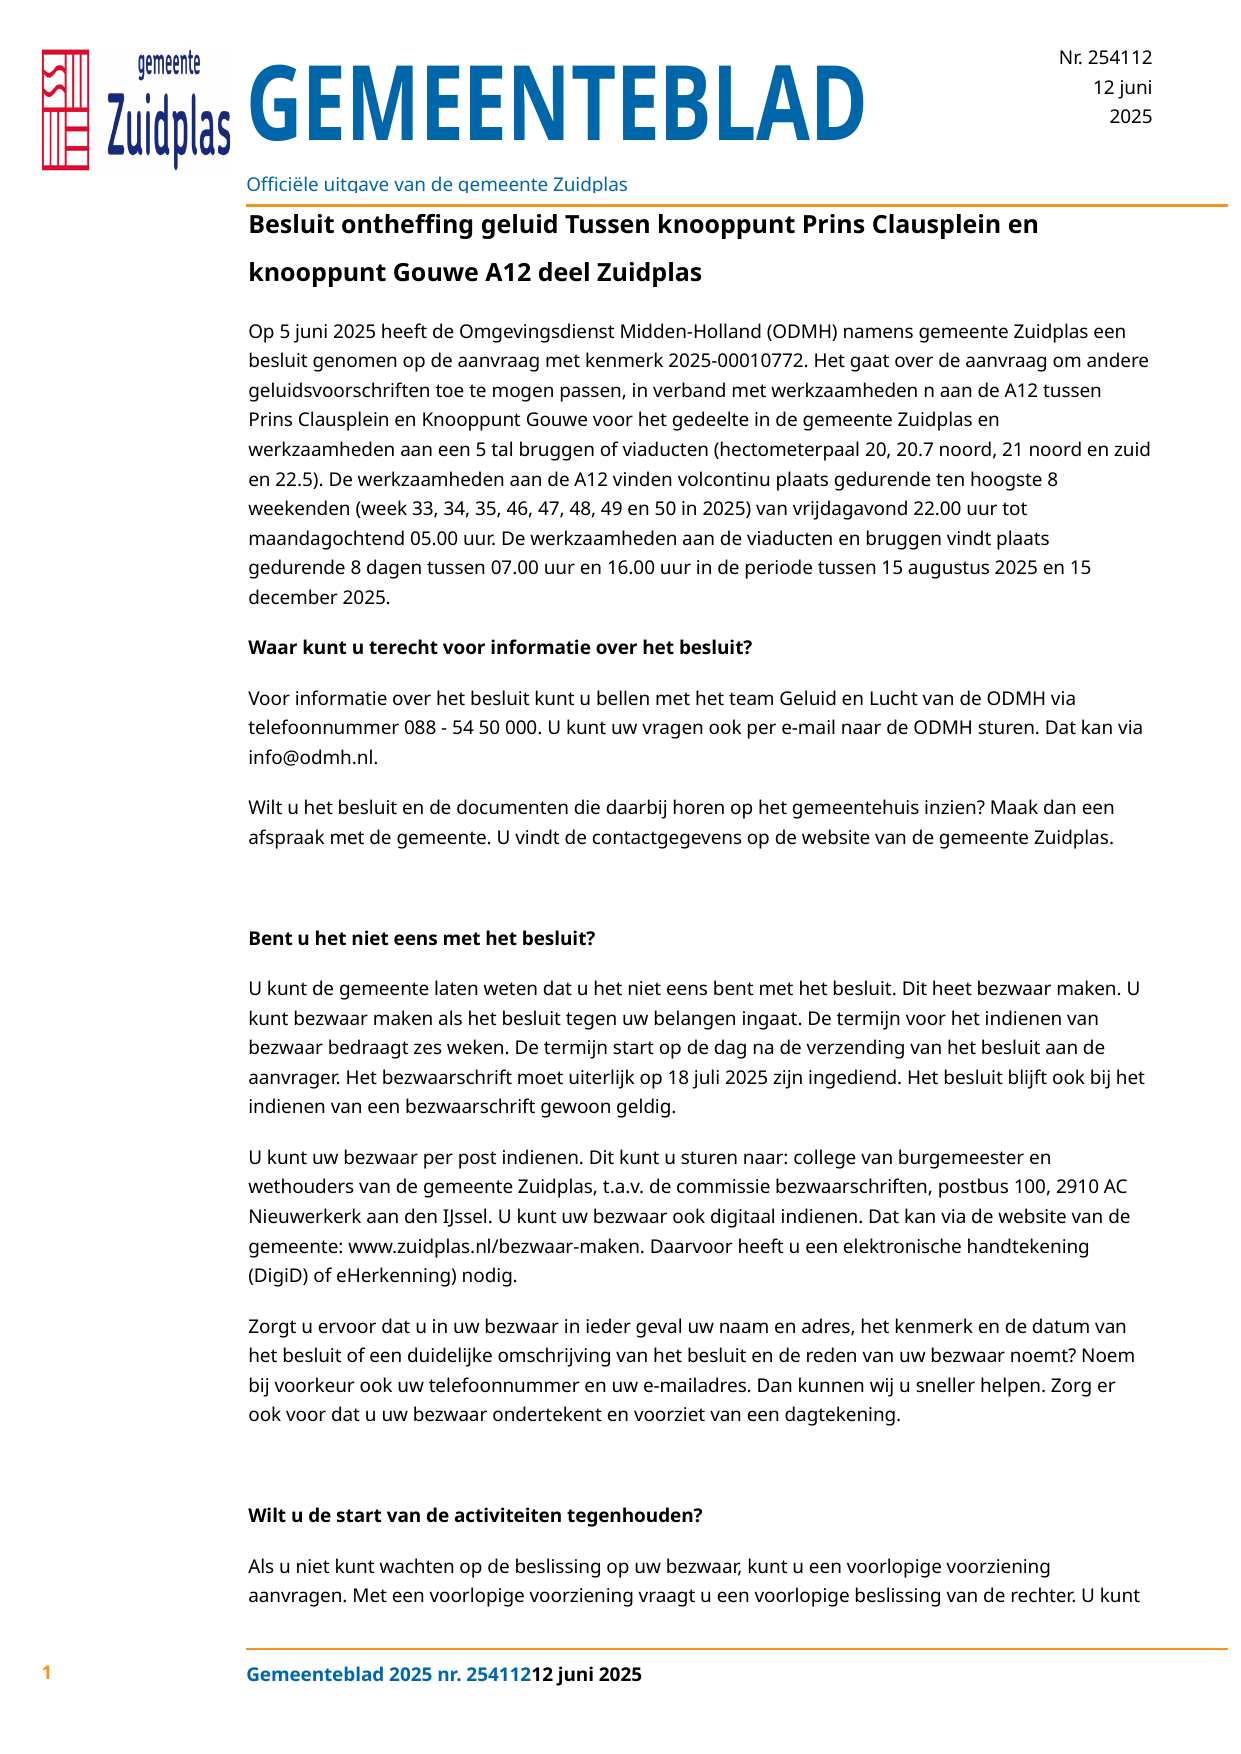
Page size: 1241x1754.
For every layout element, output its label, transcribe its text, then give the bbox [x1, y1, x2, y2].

text Besluit ontheffing geluid Tussen knooppunt Prins Clausplein en knooppunt Gouwe A12 deel Zuidplas [248, 207, 1152, 288]
text Op 5 juni 2025 heeft de Omgevingsdienst Midden-Holland (ODMH) namens gemeente Zuidplas een besluit genomen op de aanvraag met kenmerk 2025-00010772. Het gaat over de aanvraag om andere geluidsvoorschriften toe te mogen passen, in verband met werkzaamheden n aan de A12 tussen Prins Clausplein en Knooppunt Gouwe voor het gedeelte in de gemeente Zuidplas en werkzaamheden aan een 5 tal bruggen of viaducten (hectometerpaal 20, 20.7 noord, 21 noord en zuid en 22.5). De werkzaamheden aan de A12 vinden volcontinu plaats gedurende ten hoogste 8 weekenden (week 33, 34, 35, 46, 47, 48, 49 en 50 in 2025) van vrijdagavond 22.00 uur tot maandagochtend 05.00 uur. De werkzaamheden aan de viaducten en bruggen vindt plaats gedurende 8 dagen tussen 07.00 uur en 16.00 uur in de periode tussen 15 augustus 2025 en 15 december 2025. [248, 318, 1152, 610]
text Bent u het niet eens met het besluit? [248, 925, 1152, 951]
text Waar kunt u terecht voor informatie over het besluit? [248, 634, 1152, 660]
text Zorgt u ervoor dat u in uw bezwaar in ieder geval uw naam en adres, het kenmerk en de datum van het besluit of een duidelijke omschrijving van het besluit en de reden van uw bezwaar noemt? Noem bij voorkeur ook uw telefoonnummer en uw e-mailadres. Dan kunnen wij u sneller helpen. Zorg er ook voor dat u uw bezwaar ondertekent en voorziet van een dagtekening. [248, 1313, 1152, 1427]
text Als u niet kunt wachten op de beslissing op uw bezwaar, kunt u een voorlopige voorziening aanvragen. Met een voorlopige voorziening vraagt u een voorlopige beslissing van de rechter. U kunt [248, 1553, 1152, 1608]
text Wilt u het besluit en de documenten die daarbij horen op het gemeentehuis inzien? Maak dan een afspraak met de gemeente. U vindt de contactgegevens op de website van de gemeente Zuidplas. [248, 794, 1152, 850]
text U kunt uw bezwaar per post indienen. Dit kunt u sturen naar: college van burgemeester en wethouders van de gemeente Zuidplas, t.a.v. de commissie bezwaarschriften, postbus 100, 2910 AC Nieuwerkerk aan den IJssel. U kunt uw bezwaar ook digitaal indienen. Dat kan via de website van de gemeente: www.zuidplas.nl/bezwaar-maken. Daarvoor heeft u een elektronische handtekening (DigiD) of eHerkenning) nodig. [248, 1144, 1152, 1288]
picture [41, 47, 231, 172]
text Voor informatie over het besluit kunt u bellen met het team Geluid en Lucht van de ODMH via telefoonnummer 088 - 54 50 000. U kunt uw vragen ook per e-mail naar de ODMH sturen. Dat kan via info@odmh.nl. [248, 685, 1152, 770]
text Wilt u de start van de activiteiten tegenhouden? [248, 1502, 1152, 1528]
text U kunt de gemeente laten weten dat u het niet eens bent met het besluit. Dit heet bezwaar maken. U kunt bezwaar maken als het besluit tegen uw belangen ingaat. De termijn voor het indienen van bezwaar bedraagt zes weken. De termijn start op de dag na de verzending van het besluit aan de aanvrager. Het bezwaarschrift moet uiterlijk op 18 juli 2025 zijn ingediend. Het besluit blijft ook bij het indienen van een bezwaarschrift gewoon geldig. [248, 975, 1152, 1119]
